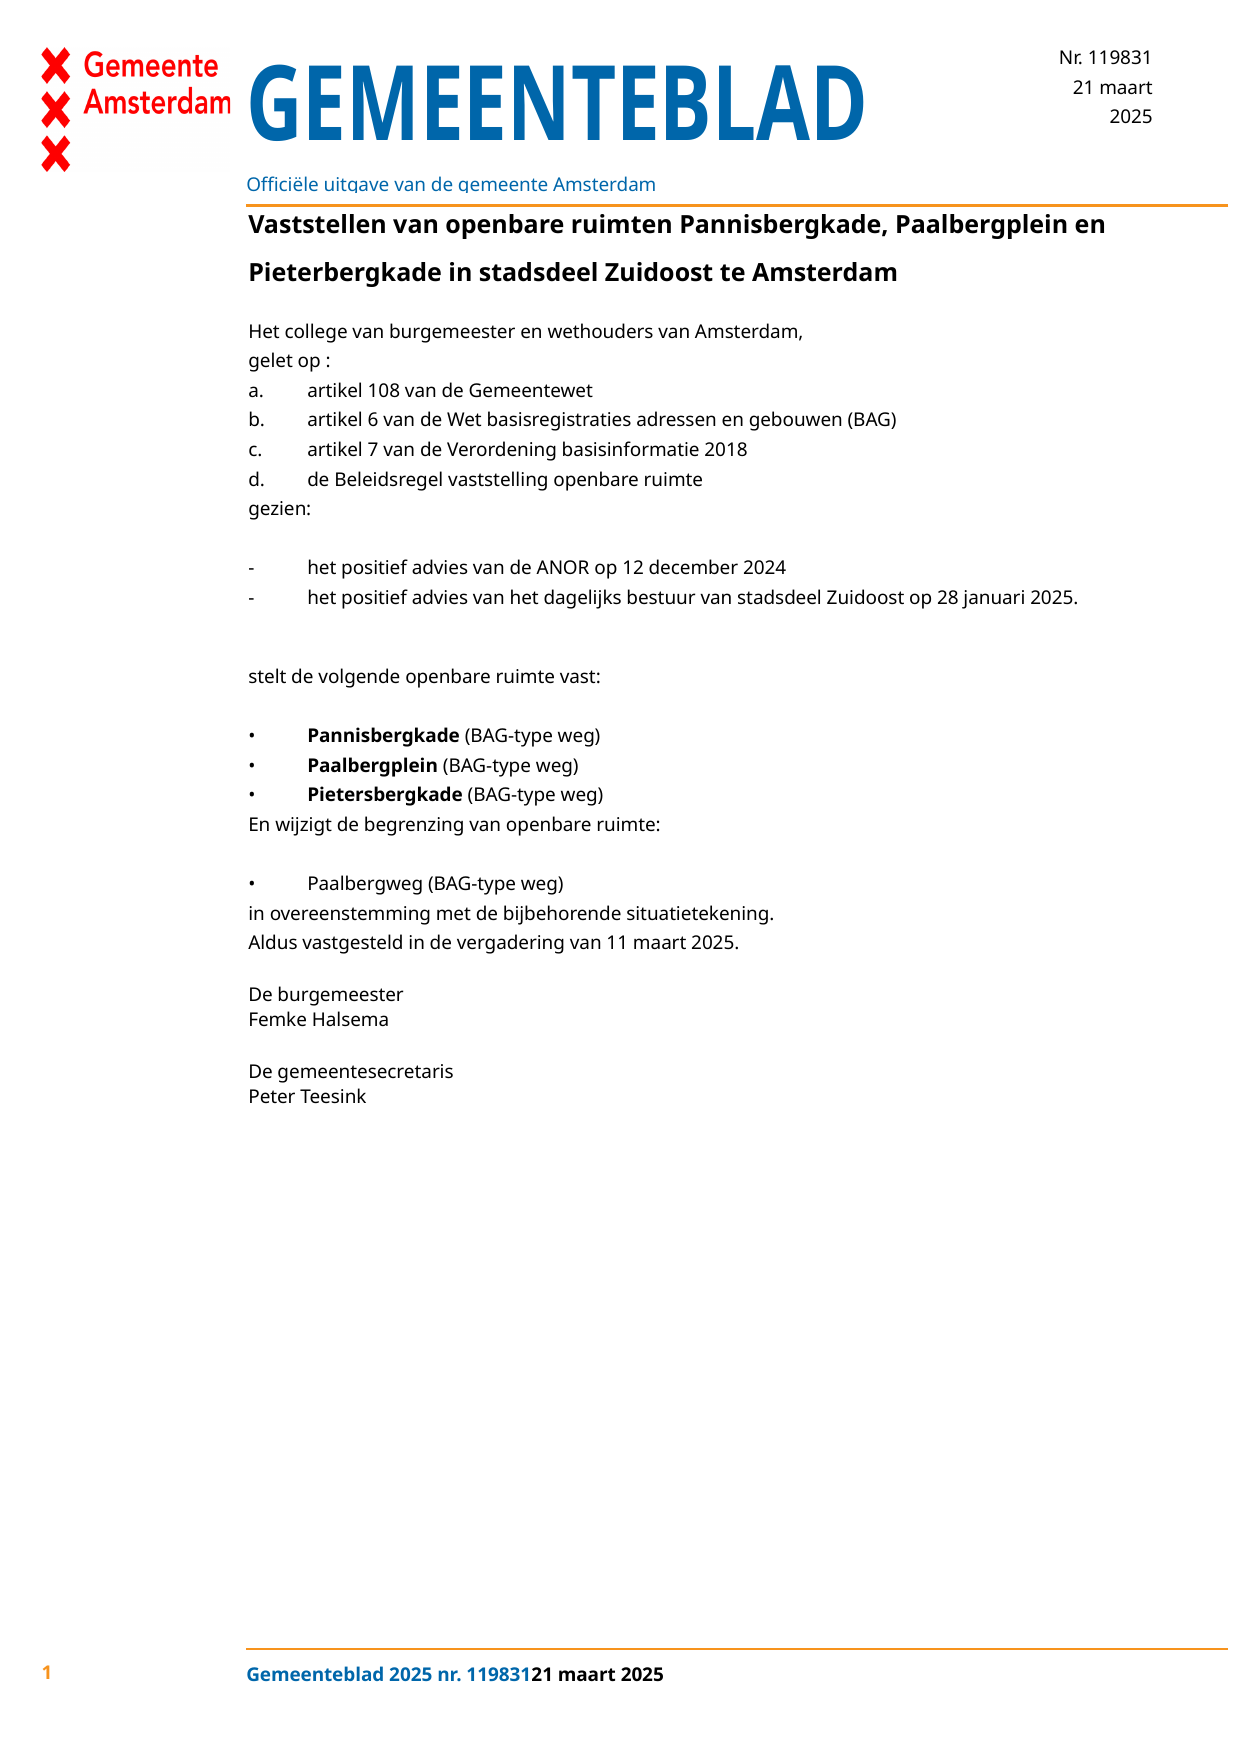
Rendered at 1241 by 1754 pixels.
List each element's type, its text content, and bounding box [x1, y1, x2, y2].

text stelt de volgende openbare ruimte vast: [248, 663, 1152, 689]
text Aldus vastgesteld in de vergadering van 11 maart 2025. [248, 929, 1152, 955]
list de Beleidsregel vaststelling openbare ruimte [248, 466, 1152, 492]
list Pannisbergkade (BAG-type weg) [248, 722, 1152, 748]
list het positief advies van het dagelijks bestuur van stadsdeel Zuidoost op 28 januari 2025. [248, 584, 1152, 610]
picture [41, 47, 231, 172]
list Paalbergweg (BAG-type weg) [248, 870, 1152, 896]
text De burgemeester [248, 981, 1152, 1006]
text Peter Teesink [248, 1084, 1152, 1109]
list artikel 6 van de Wet basisregistraties adressen en gebouwen (BAG) [248, 407, 1152, 432]
text En wijzigt de begrenzing van openbare ruimte: [248, 811, 1152, 837]
list Paalbergplein (BAG-type weg) [248, 752, 1152, 777]
list Pietersbergkade (BAG-type weg) [248, 781, 1152, 807]
text in overeenstemming met de bijbehorende situatietekening. [248, 900, 1152, 925]
list het positief advies van de ANOR op 12 december 2024 [248, 554, 1152, 580]
text gezien: [248, 495, 1152, 521]
text Het college van burgemeester en wethouders van Amsterdam, [248, 318, 1152, 344]
list artikel 7 van de Verordening basisinformatie 2018 [248, 436, 1152, 462]
list artikel 108 van de Gemeentewet [248, 377, 1152, 403]
text Femke Halsema [248, 1006, 1152, 1032]
text De gemeentesecretaris [248, 1058, 1152, 1084]
text gelet op : [248, 347, 1152, 373]
text Vaststellen van openbare ruimten Pannisbergkade, Paalbergplein en Pieterbergkade in stadsdeel Zuidoost te Amsterdam [248, 207, 1152, 288]
